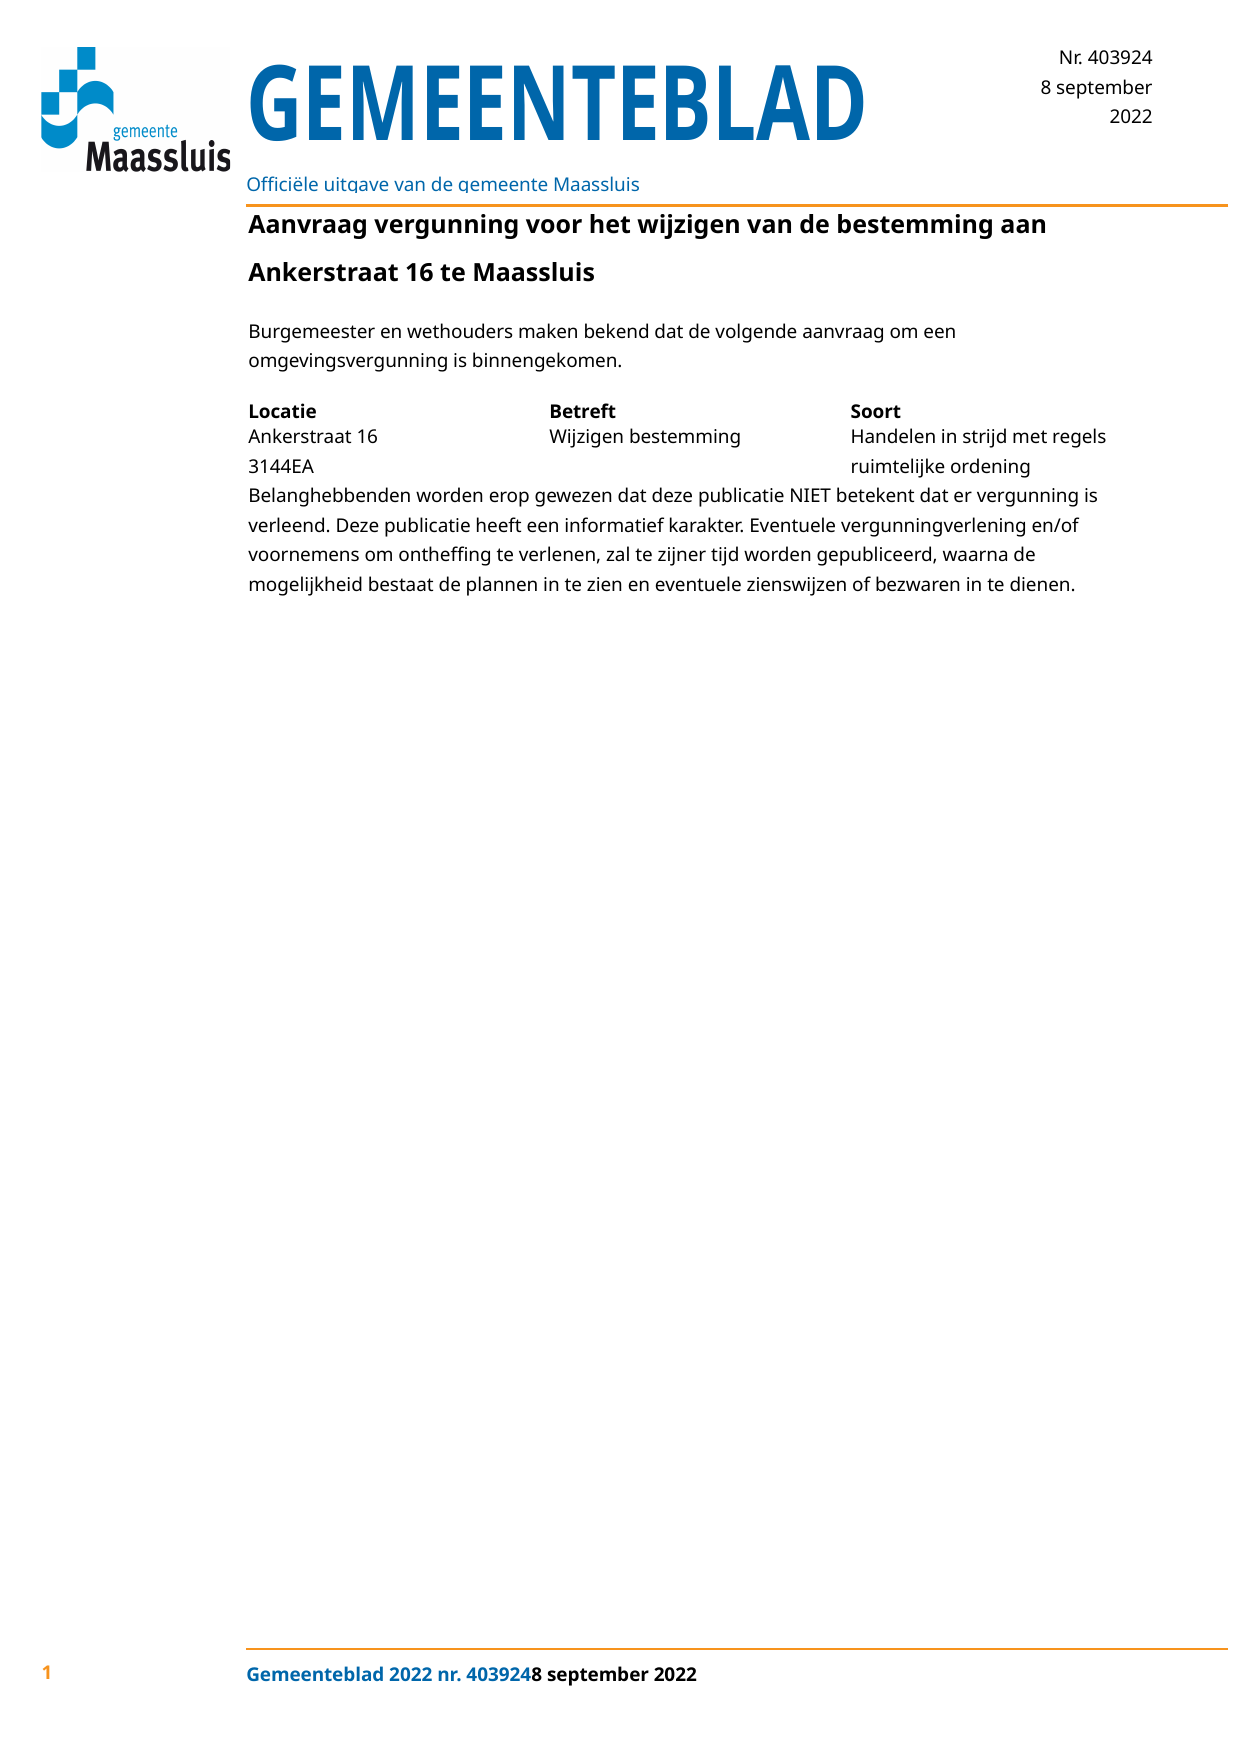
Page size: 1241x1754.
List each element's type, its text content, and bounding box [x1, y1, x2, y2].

picture [41, 47, 231, 172]
table_cell Wijzigen bestemming [549, 424, 850, 479]
table_cell Handelen in strijd met regels ruimtelijke ordening [850, 424, 1152, 479]
table_header Soort [850, 398, 1152, 424]
text Aanvraag vergunning voor het wijzigen van de bestemming aan Ankerstraat 16 te Maassluis [248, 207, 1152, 288]
table_header Betreft [549, 398, 850, 424]
table_header Locatie [248, 398, 549, 424]
text Burgemeester en wethouders maken bekend dat de volgende aanvraag om een omgevingsvergunning is binnengekomen. [248, 318, 1152, 373]
table_cell Ankerstraat 16 3144EA [248, 424, 549, 479]
picture [41, 47, 77, 92]
text Belanghebbenden worden erop gewezen dat deze publicatie NIET betekent dat er vergunning is verleend. Deze publicatie heeft een informatief karakter. Eventuele vergunningverlening en/of voornemens om ontheffing te verlenen, zal te zijner tijd worden gepubliceerd, waarna de mogelijkheid bestaat de plannen in te zien en eventuele zienswijzen of bezwaren in te dienen. [248, 482, 1152, 597]
